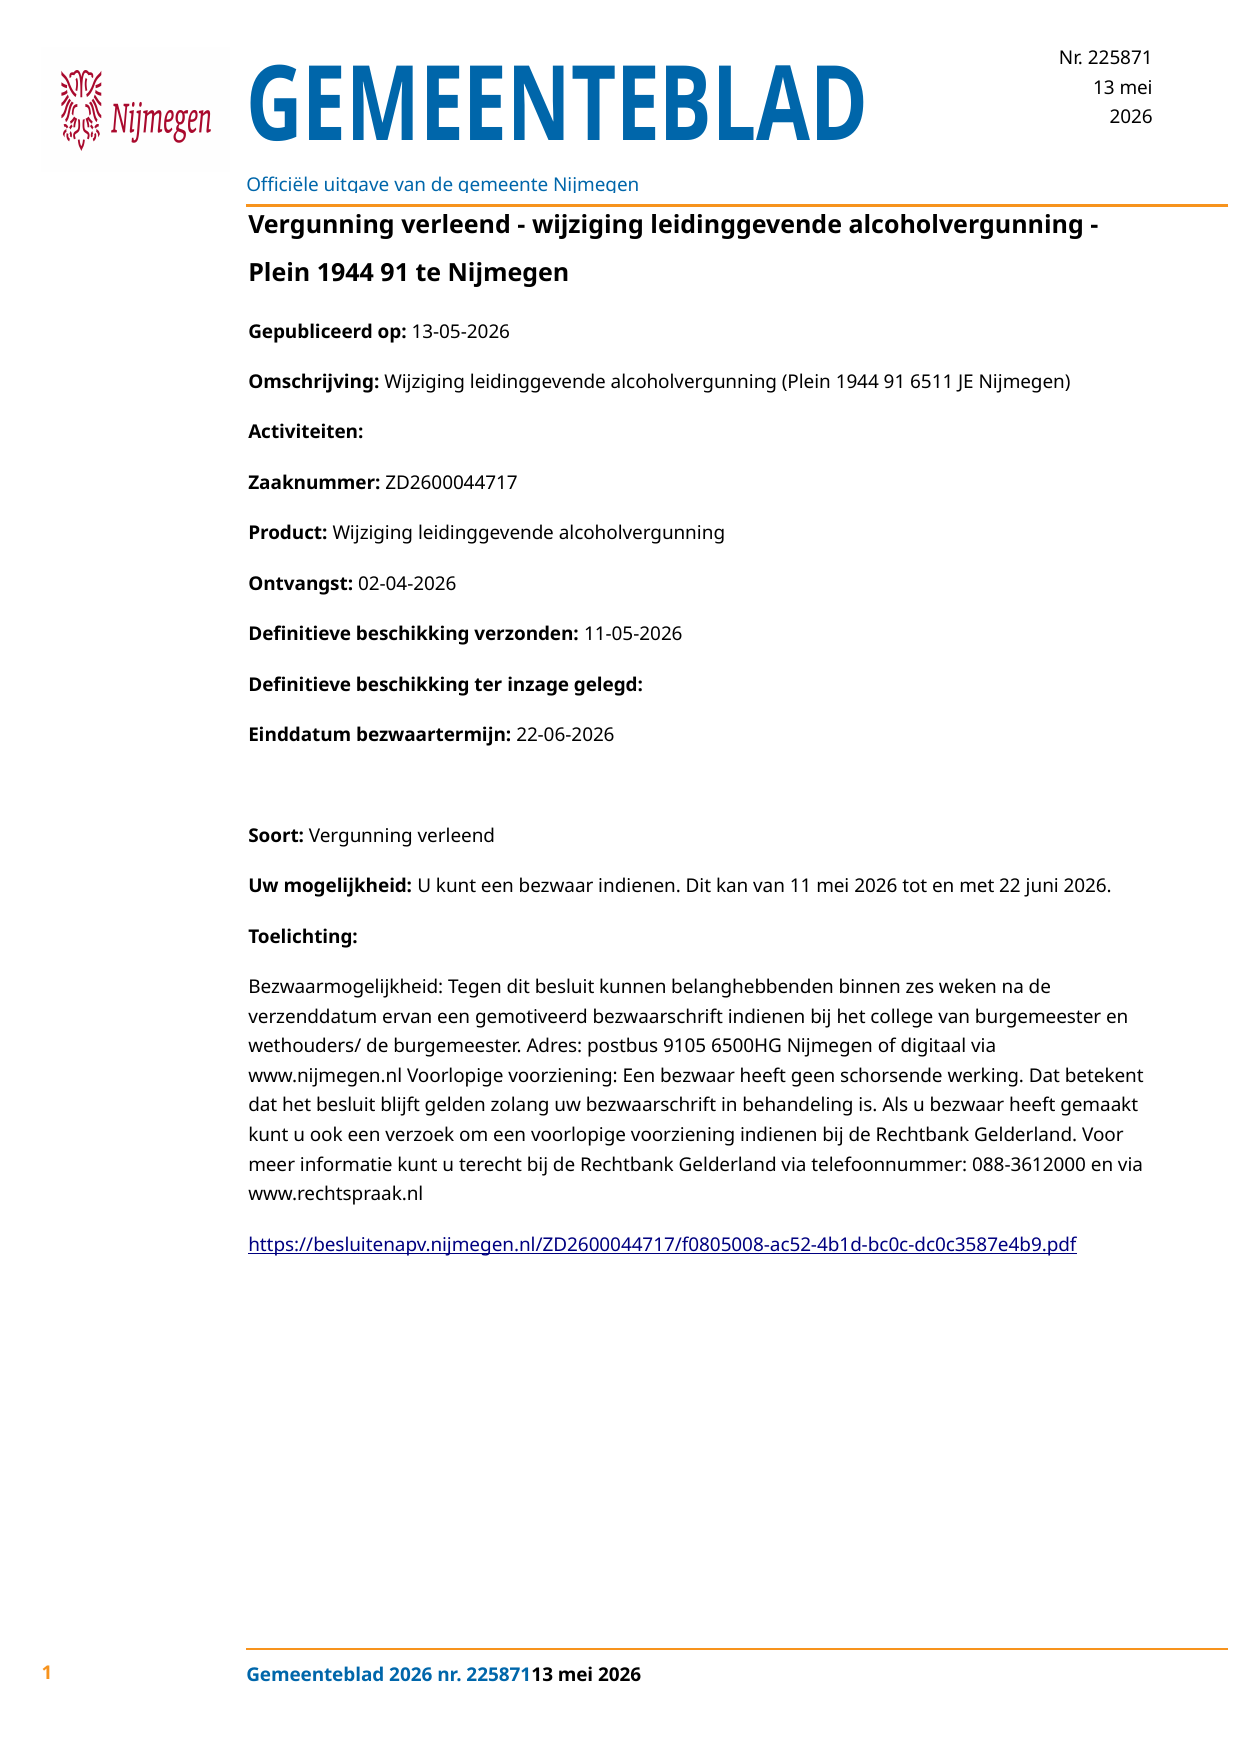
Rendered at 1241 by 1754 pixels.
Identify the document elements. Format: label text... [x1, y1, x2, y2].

text Gepubliceerd op: 13-05-2026 [248, 318, 1152, 344]
text Toelichting: [248, 923, 1152, 949]
text Vergunning verleend - wijziging leidinggevende alcoholvergunning - Plein 1944 91 te Nijmegen [248, 207, 1152, 288]
text Einddatum bezwaartermijn: 22-06-2026 [248, 721, 1152, 747]
text Definitieve beschikking verzonden: 11-05-2026 [248, 620, 1152, 646]
text Zaaknummer: ZD2600044717 [248, 469, 1152, 495]
picture [41, 47, 231, 172]
text Activiteiten: [248, 419, 1152, 444]
text Soort: Vergunning verleend [248, 822, 1152, 848]
text Ontvangst: 02-04-2026 [248, 570, 1152, 596]
text Definitieve beschikking ter inzage gelegd: [248, 671, 1152, 697]
text https://besluitenapv.nijmegen.nl/ZD2600044717/f0805008-ac52-4b1d-bc0c-dc0c3587e4b9.pdf [248, 1231, 1152, 1257]
text Bezwaarmogelijkheid: Tegen dit besluit kunnen belanghebbenden binnen zes weken na de verzenddatum ervan een gemotiveerd bezwaarschrift indienen bij het college van burgemeester en wethouders/ de burgemeester. Adres: postbus 9105 6500HG Nijmegen of digitaal via www.nijmegen.nl Voorlopige voorziening: Een bezwaar heeft geen schorsende werking. Dat betekent dat het besluit blijft gelden zolang uw bezwaarschrift in behandeling is. Als u bezwaar heeft gemaakt kunt u ook een verzoek om een voorlopige voorziening indienen bij de Rechtbank Gelderland. Voor meer informatie kunt u terecht bij de Rechtbank Gelderland via telefoonnummer: 088-3612000 en via www.rechtspraak.nl [248, 973, 1152, 1206]
text Omschrijving: Wijziging leidinggevende alcoholvergunning (Plein 1944 91 6511 JE Nijmegen) [248, 368, 1152, 394]
text Product: Wijziging leidinggevende alcoholvergunning [248, 519, 1152, 545]
text Uw mogelijkheid: U kunt een bezwaar indienen. Dit kan van 11 mei 2026 tot en met 22 juni 2026. [248, 872, 1152, 898]
